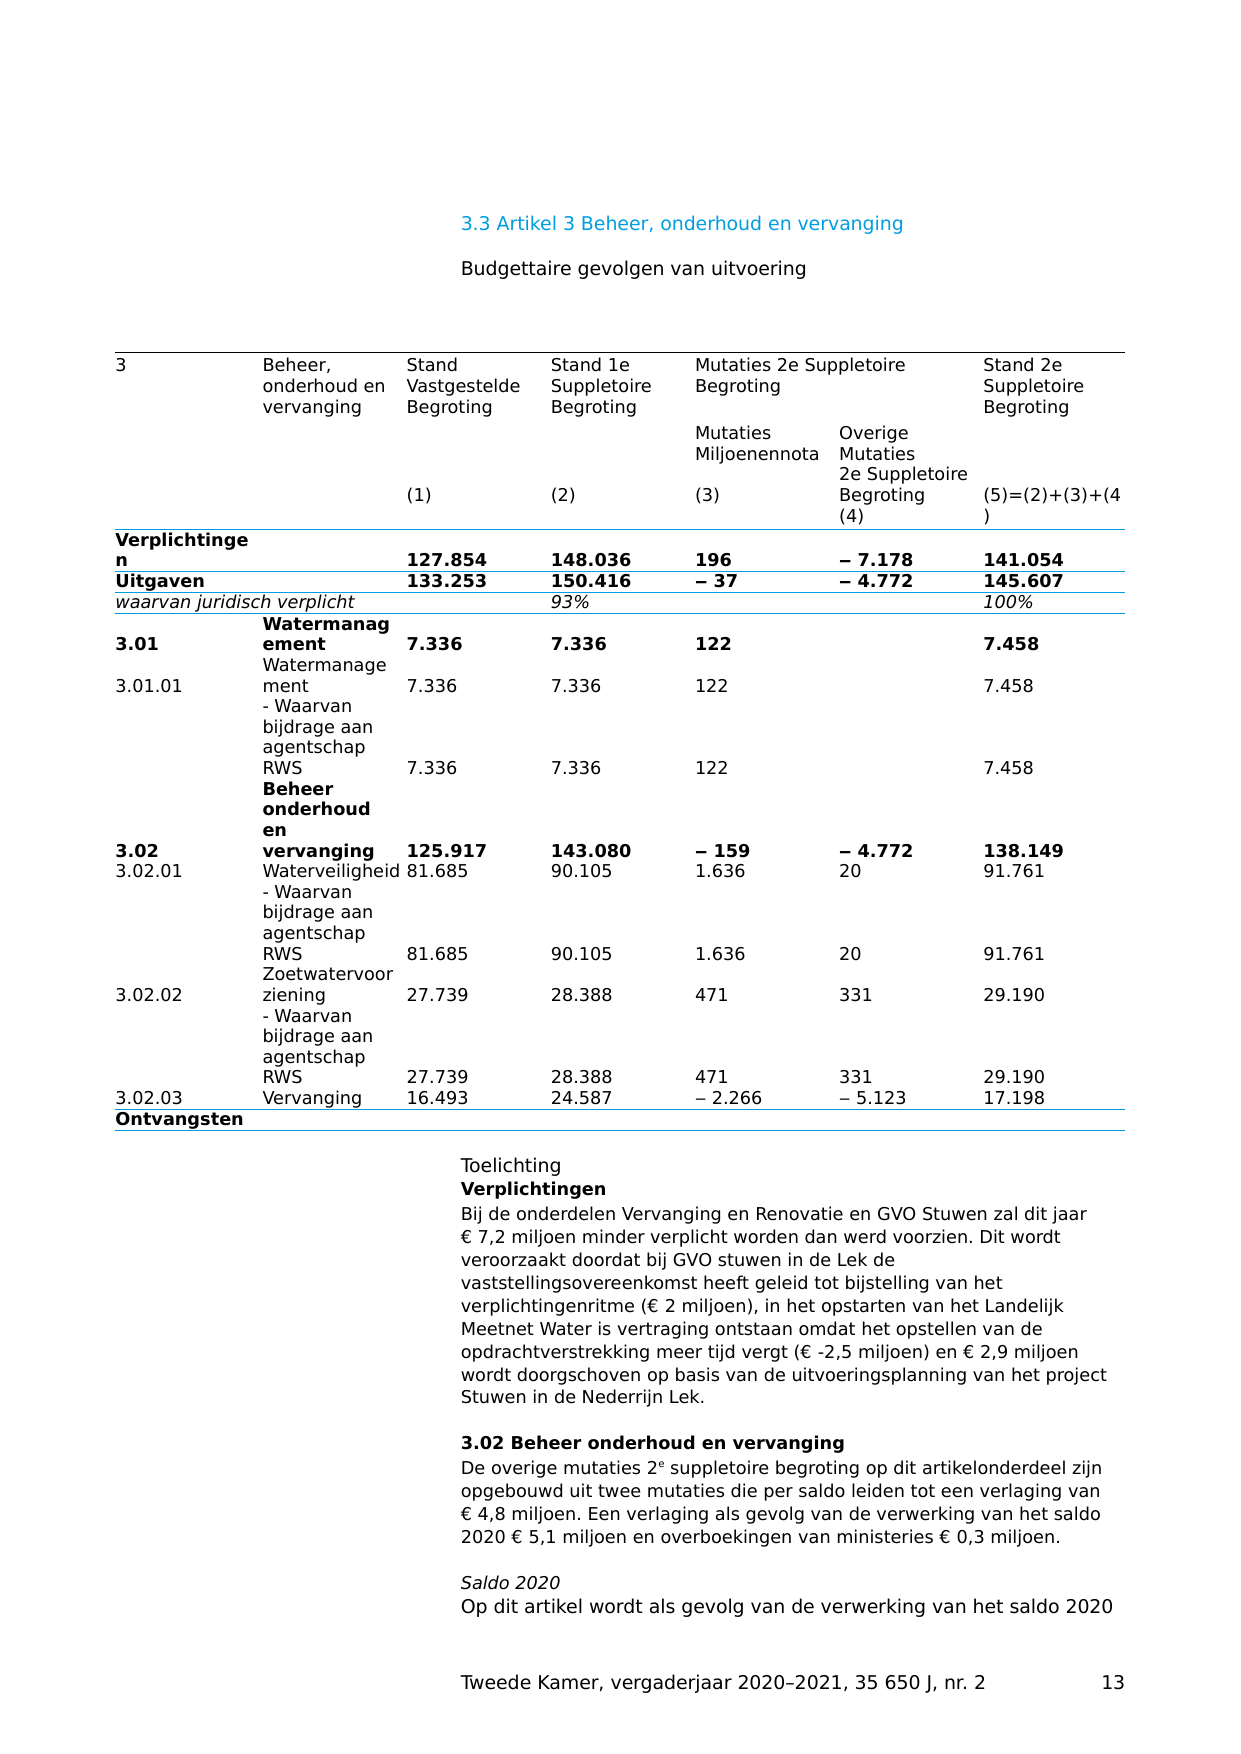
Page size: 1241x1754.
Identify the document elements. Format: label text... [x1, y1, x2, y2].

table_cell [692, 1110, 836, 1130]
table_cell 145.607 [980, 572, 1125, 592]
table_cell 127.854 [404, 530, 548, 571]
table_cell - Waarvan bijdrage aan agentschap RWS [259, 1006, 403, 1088]
table_cell 24.587 [548, 1088, 692, 1109]
table_cell [836, 614, 980, 655]
table_cell [115, 420, 259, 529]
title Budgettaire gevolgen van uitvoering [461, 258, 1125, 280]
table_cell 29.190 [980, 1006, 1125, 1088]
table_cell (2) [548, 420, 692, 529]
table_cell [692, 593, 836, 613]
table_cell Watermanagement [259, 614, 403, 655]
table_cell (1) [404, 420, 548, 529]
table_cell 7.336 [548, 614, 692, 655]
table_cell 3 [115, 353, 259, 420]
table_cell [259, 420, 403, 529]
table_cell 93% [548, 593, 692, 613]
table_cell 331 [836, 964, 980, 1006]
table_cell [115, 696, 259, 779]
table_cell - Waarvan bijdrage aan agentschap RWS [259, 696, 403, 779]
table_cell [836, 1110, 980, 1130]
table_cell 91.761 [980, 861, 1125, 882]
table_cell 125.917 [404, 779, 548, 861]
table_cell 122 [692, 696, 836, 779]
table_cell Stand 2e Suppletoire Begroting [980, 353, 1125, 420]
table_cell 90.105 [548, 861, 692, 882]
table_cell waarvan juridisch verplicht [115, 593, 403, 613]
table_cell 29.190 [980, 964, 1125, 1006]
title 3.3 Artikel 3 Beheer, onderhoud en vervanging [461, 213, 1125, 235]
table_cell Overige Mutaties 2e Suppletoire Begroting (4) [836, 420, 980, 529]
table_cell 17.198 [980, 1088, 1125, 1109]
table_cell ‒ 159 [692, 779, 836, 861]
table_cell 28.388 [548, 964, 692, 1006]
table_cell [115, 882, 259, 964]
title Toelichting [461, 1155, 1125, 1177]
table_cell [259, 530, 403, 571]
table_cell [836, 655, 980, 696]
text Saldo 2020 [461, 1571, 1125, 1594]
table_cell 122 [692, 655, 836, 696]
table_cell 196 [692, 530, 836, 571]
table_cell (5)=(2)+(3)+(4) [980, 420, 1125, 529]
table_cell Beheer, onderhoud en vervanging [259, 353, 403, 420]
table_cell Beheer onderhoud en vervanging [259, 779, 403, 861]
table_cell 7.458 [980, 696, 1125, 779]
text 3.02 Beheer onderhoud en vervanging [461, 1431, 1125, 1454]
table_cell ‒ 7.178 [836, 530, 980, 571]
table_cell 20 [836, 882, 980, 964]
table_cell 3.02.02 [115, 964, 259, 1006]
table_cell [548, 1110, 692, 1130]
table_cell 3.01 [115, 614, 259, 655]
table_cell [115, 1006, 259, 1088]
table_cell 143.080 [548, 779, 692, 861]
table_cell Watermanagement [259, 655, 403, 696]
table_cell Verplichtingen [115, 530, 259, 571]
table_cell 7.336 [404, 614, 548, 655]
table_cell 27.739 [404, 1006, 548, 1088]
table_cell 20 [836, 861, 980, 882]
table_cell 7.336 [548, 696, 692, 779]
table_cell 90.105 [548, 882, 692, 964]
table_cell 3.02 [115, 779, 259, 861]
table_cell - Waarvan bijdrage aan agentschap RWS [259, 882, 403, 964]
table_cell 331 [836, 1006, 980, 1088]
table_cell 122 [692, 614, 836, 655]
table_cell 7.336 [404, 696, 548, 779]
table_cell 471 [692, 964, 836, 1006]
table_cell 27.739 [404, 964, 548, 1006]
table_cell [404, 1110, 548, 1130]
table_cell 1.636 [692, 882, 836, 964]
table_cell [836, 593, 980, 613]
text De overige mutaties 2e suppletoire begroting op dit artikelonderdeel zijn opgebouwd uit twee mutaties die per saldo leiden tot een verlaging van € 4,8 miljoen. Een verlaging als gevolg van de verwerking van het saldo 2020 € 5,1 miljoen en overboekingen van ministeries € 0,3 miljoen. [461, 1456, 1125, 1548]
table_cell ‒ 2.266 [692, 1088, 836, 1109]
table_cell Vervanging [259, 1088, 403, 1109]
table_cell Mutaties Miljoenennota (3) [692, 420, 836, 529]
table_cell 7.458 [980, 614, 1125, 655]
table_cell ‒ 4.772 [836, 779, 980, 861]
table_header Tabel 5 Budgettaire gevolgen vanuitvoering artikel 3 Beheer, onderhoud en vervanging (bedragen x € 1.000) [115, 304, 1125, 352]
table_cell ‒ 37 [692, 572, 836, 592]
table_cell Mutaties 2e Suppletoire Begroting [692, 353, 980, 420]
table_cell 3.01.01 [115, 655, 259, 696]
table_cell [259, 572, 403, 592]
table_cell 16.493 [404, 1088, 548, 1109]
table_cell 7.336 [548, 655, 692, 696]
table_cell ‒ 5.123 [836, 1088, 980, 1109]
table_cell ‒ 4.772 [836, 572, 980, 592]
table_cell Stand Vastgestelde Begroting [404, 353, 548, 420]
table_cell [404, 593, 548, 613]
table_cell [980, 1110, 1125, 1130]
table_cell 7.458 [980, 655, 1125, 696]
table_cell Waterveiligheid [259, 861, 403, 882]
text Op dit artikel wordt als gevolg van de verwerking van het saldo 2020 [461, 1596, 1125, 1618]
table_cell 141.054 [980, 530, 1125, 571]
table_cell 81.685 [404, 861, 548, 882]
table_cell 91.761 [980, 882, 1125, 964]
table_cell 471 [692, 1006, 836, 1088]
table_cell 133.253 [404, 572, 548, 592]
text Verplichtingen [461, 1177, 1125, 1200]
text Bij de onderdelen Vervanging en Renovatie en GVO Stuwen zal dit jaar € 7,2 miljoen minder verplicht worden dan werd voorzien. Dit wordt veroorzaakt doordat bij GVO stuwen in de Lek de vaststellingsovereenkomst heeft geleid tot bijstelling van het verplichtingenritme (€ 2 miljoen), in het opstarten van het Landelijk Meetnet Water is vertraging ontstaan omdat het opstellen van de opdrachtverstrekking meer tijd vergt (€ -2,5 miljoen) en € 2,9 miljoen wordt doorgschoven op basis van de uitvoeringsplanning van het project Stuwen in de Nederrijn Lek. [461, 1202, 1125, 1408]
table_cell 150.416 [548, 572, 692, 592]
table_cell Uitgaven [115, 572, 259, 592]
table_cell Stand 1e Suppletoire Begroting [548, 353, 692, 420]
table_cell 148.036 [548, 530, 692, 571]
table_cell [259, 1110, 403, 1130]
table_cell 138.149 [980, 779, 1125, 861]
table_cell 1.636 [692, 861, 836, 882]
table_cell [836, 696, 980, 779]
table_cell Zoetwatervoorziening [259, 964, 403, 1006]
table_cell 81.685 [404, 882, 548, 964]
table_cell Ontvangsten [115, 1110, 259, 1130]
table_cell 28.388 [548, 1006, 692, 1088]
table_cell 3.02.01 [115, 861, 259, 882]
table_cell 100% [980, 593, 1125, 613]
table_cell 7.336 [404, 655, 548, 696]
table_cell 3.02.03 [115, 1088, 259, 1109]
